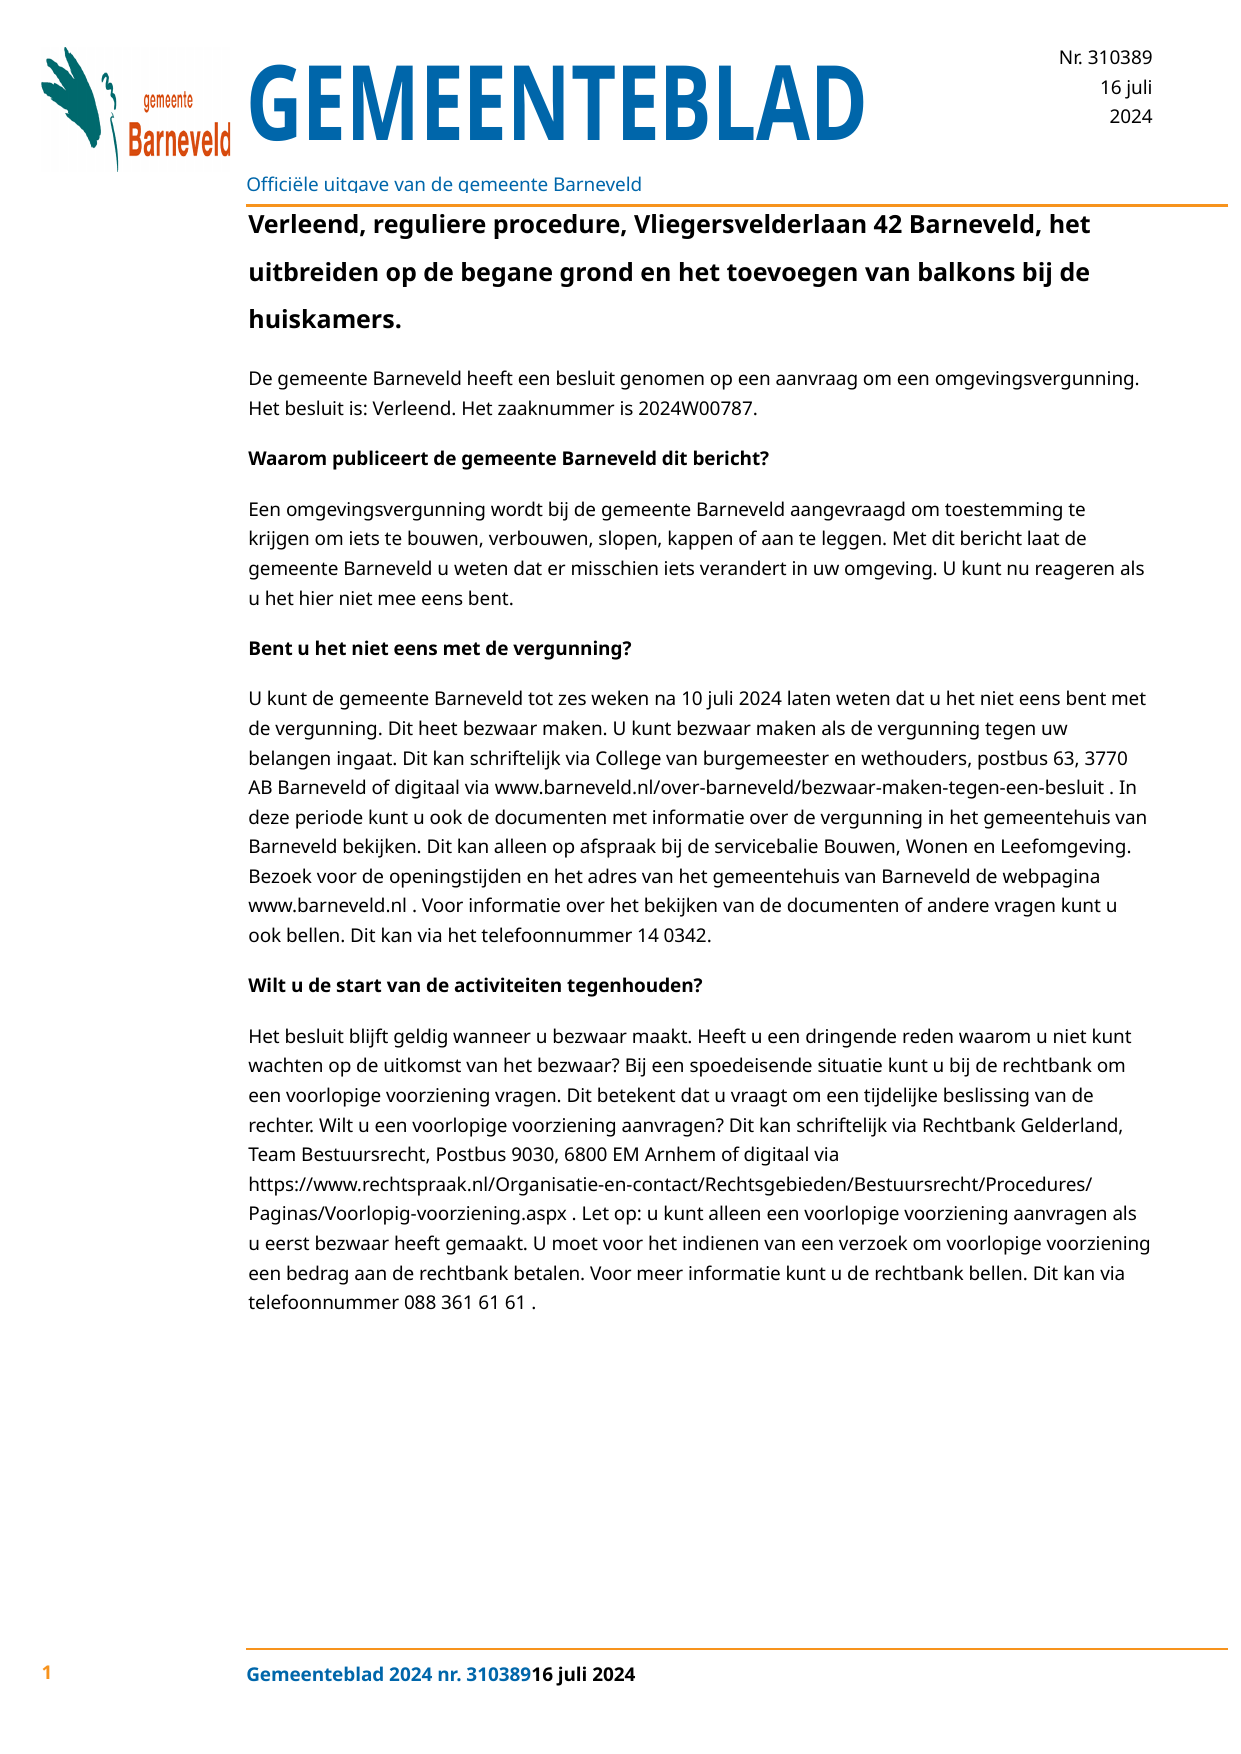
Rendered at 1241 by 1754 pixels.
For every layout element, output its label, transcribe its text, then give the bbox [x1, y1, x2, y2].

text Het besluit blijft geldig wanneer u bezwaar maakt. Heeft u een dringende reden waarom u niet kunt wachten op de uitkomst van het bezwaar? Bij een spoedeisende situatie kunt u bij de rechtbank om een voorlopige voorziening vragen. Dit betekent dat u vraagt om een tijdelijke beslissing van de rechter. Wilt u een voorlopige voorziening aanvragen? Dit kan schriftelijk via Rechtbank Gelderland, Team Bestuursrecht, Postbus 9030, 6800 EM Arnhem of digitaal via https://www.rechtspraak.nl/Organisatie-en-contact/Rechtsgebieden/Bestuursrecht/Procedures/Paginas/Voorlopig-voorziening.aspx . Let op: u kunt alleen een voorlopige voorziening aanvragen als u eerst bezwaar heeft gemaakt. U moet voor het indienen van een verzoek om voorlopige voorziening een bedrag aan de rechtbank betalen. Voor meer informatie kunt u de rechtbank bellen. Dit kan via telefoonnummer 088 361 61 61 . [248, 1023, 1152, 1315]
picture [41, 47, 231, 172]
text Een omgevingsvergunning wordt bij de gemeente Barneveld aangevraagd om toestemming te krijgen om iets te bouwen, verbouwen, slopen, kappen of aan te leggen. Met dit bericht laat de gemeente Barneveld u weten dat er misschien iets verandert in uw omgeving. U kunt nu reageren als u het hier niet mee eens bent. [248, 496, 1152, 610]
text Waarom publiceert de gemeente Barneveld dit bericht? [248, 446, 1152, 471]
text Bent u het niet eens met de vergunning? [248, 635, 1152, 661]
text De gemeente Barneveld heeft een besluit genomen op een aanvraag om een omgevingsvergunning. Het besluit is: Verleend. Het zaaknummer is 2024W00787. [248, 366, 1152, 421]
text U kunt de gemeente Barneveld tot zes weken na 10 juli 2024 laten weten dat u het niet eens bent met de vergunning. Dit heet bezwaar maken. U kunt bezwaar maken als de vergunning tegen uw belangen ingaat. Dit kan schriftelijk via College van burgemeester en wethouders, postbus 63, 3770 AB Barneveld of digitaal via www.barneveld.nl/over-barneveld/bezwaar-maken-tegen-een-besluit . In deze periode kunt u ook de documenten met informatie over de vergunning in het gemeentehuis van Barneveld bekijken. Dit kan alleen op afspraak bij de servicebalie Bouwen, Wonen en Leefomgeving. Bezoek voor de openingstijden en het adres van het gemeentehuis van Barneveld de webpagina www.barneveld.nl . Voor informatie over het bekijken van de documenten of andere vragen kunt u ook bellen. Dit kan via het telefoonnummer 14 0342. [248, 686, 1152, 948]
text Verleend, reguliere procedure, Vliegersvelderlaan 42 Barneveld, het uitbreiden op de begane grond en het toevoegen van balkons bij de huiskamers. [248, 207, 1152, 336]
text Wilt u de start van de activiteiten tegenhouden? [248, 973, 1152, 998]
